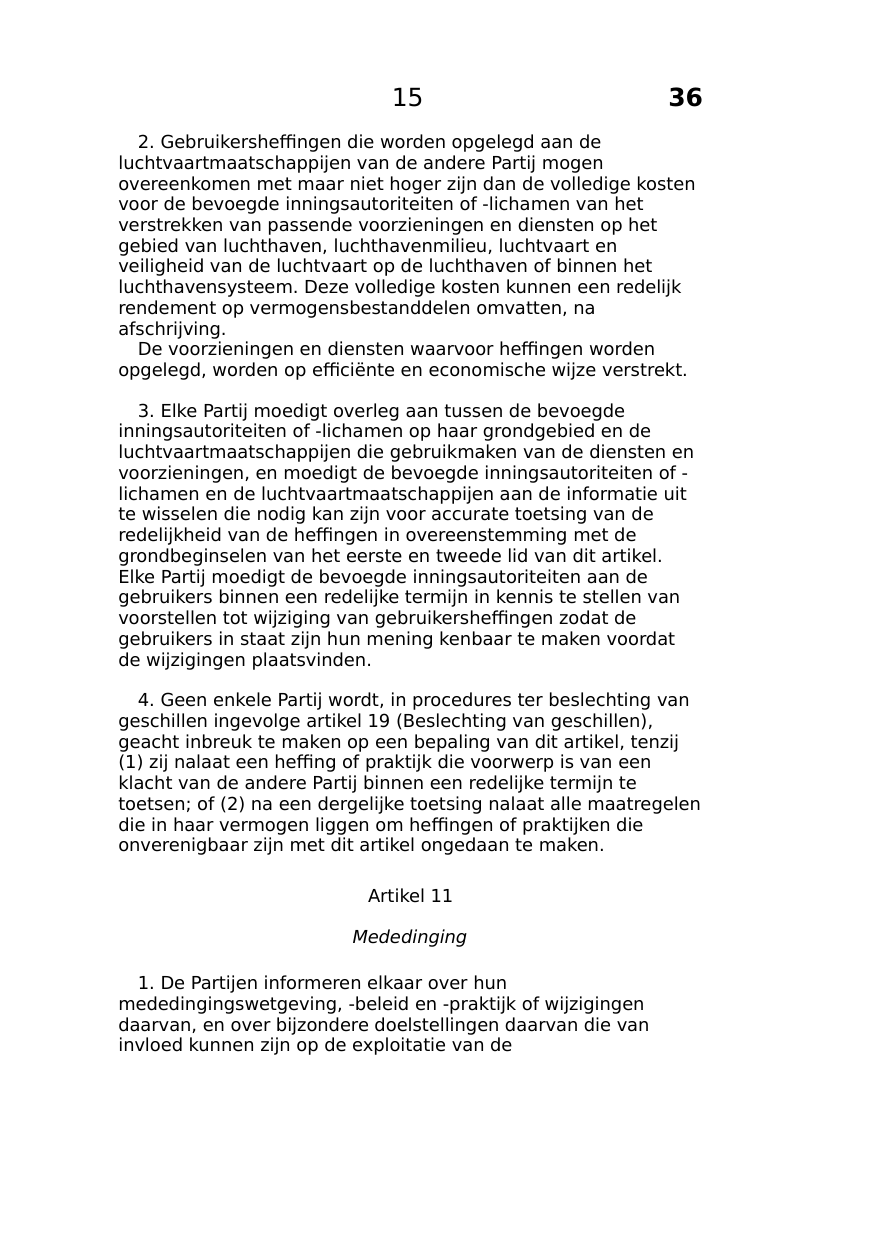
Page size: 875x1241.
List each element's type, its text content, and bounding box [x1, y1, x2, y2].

text 2. Gebruikersheffingen die worden opgelegd aan de luchtvaartmaatschappijen van de andere Partij mogen overeenkomen met maar niet hoger zijn dan de volledige kosten voor de bevoegde inningsautoriteiten of -lichamen van het verstrekken van passende voorzieningen en diensten op het gebied van luchthaven, luchthavenmilieu, luchtvaart en veiligheid van de luchtvaart op de luchthaven of binnen het luchthavensysteem. Deze volledige kosten kunnen een redelijk rendement op vermogensbestanddelen omvatten, na afschrijving. [118, 132, 703, 339]
text 4. Geen enkele Partij wordt, in procedures ter beslechting van geschillen ingevolge artikel 19 (Beslechting van geschillen), geacht inbreuk te maken op een bepaling van dit artikel, tenzij (1) zij nalaat een heffing of praktijk die voorwerp is van een klacht van de andere Partij binnen een redelijke termijn te toetsen; of (2) na een dergelijke toetsing nalaat alle maatregelen die in haar vermogen liggen om heffingen of praktijken die onverenigbaar zijn met dit artikel ongedaan te maken. [118, 690, 703, 856]
text De voorzieningen en diensten waarvoor heffingen worden opgelegd, worden op efficiënte en economische wijze verstrekt. [118, 339, 703, 381]
text 3. Elke Partij moedigt overleg aan tussen de bevoegde inningsautoriteiten of -lichamen op haar grondgebied en de luchtvaartmaatschappijen die gebruikmaken van de diensten en voorzieningen, en moedigt de bevoegde inningsautoriteiten of -lichamen en de luchtvaartmaatschappijen aan de informatie uit te wisselen die nodig kan zijn voor accurate toetsing van de redelijkheid van de heffingen in overeenstemming met de grondbeginselen van het eerste en tweede lid van dit artikel. Elke Partij moedigt de bevoegde inningsautoriteiten aan de gebruikers binnen een redelijke termijn in kennis te stellen van voorstellen tot wijziging van gebruikersheffingen zodat de gebruikers in staat zijn hun mening kenbaar te maken voordat de wijzigingen plaatsvinden. [118, 401, 703, 670]
subtitle Artikel 11 Mededinging [118, 886, 703, 948]
text 1. De Partijen informeren elkaar over hun mededingingswetgeving, -beleid en -praktijk of wijzigingen daarvan, en over bijzondere doelstellingen daarvan die van invloed kunnen zijn op de exploitatie van de [118, 973, 703, 1056]
